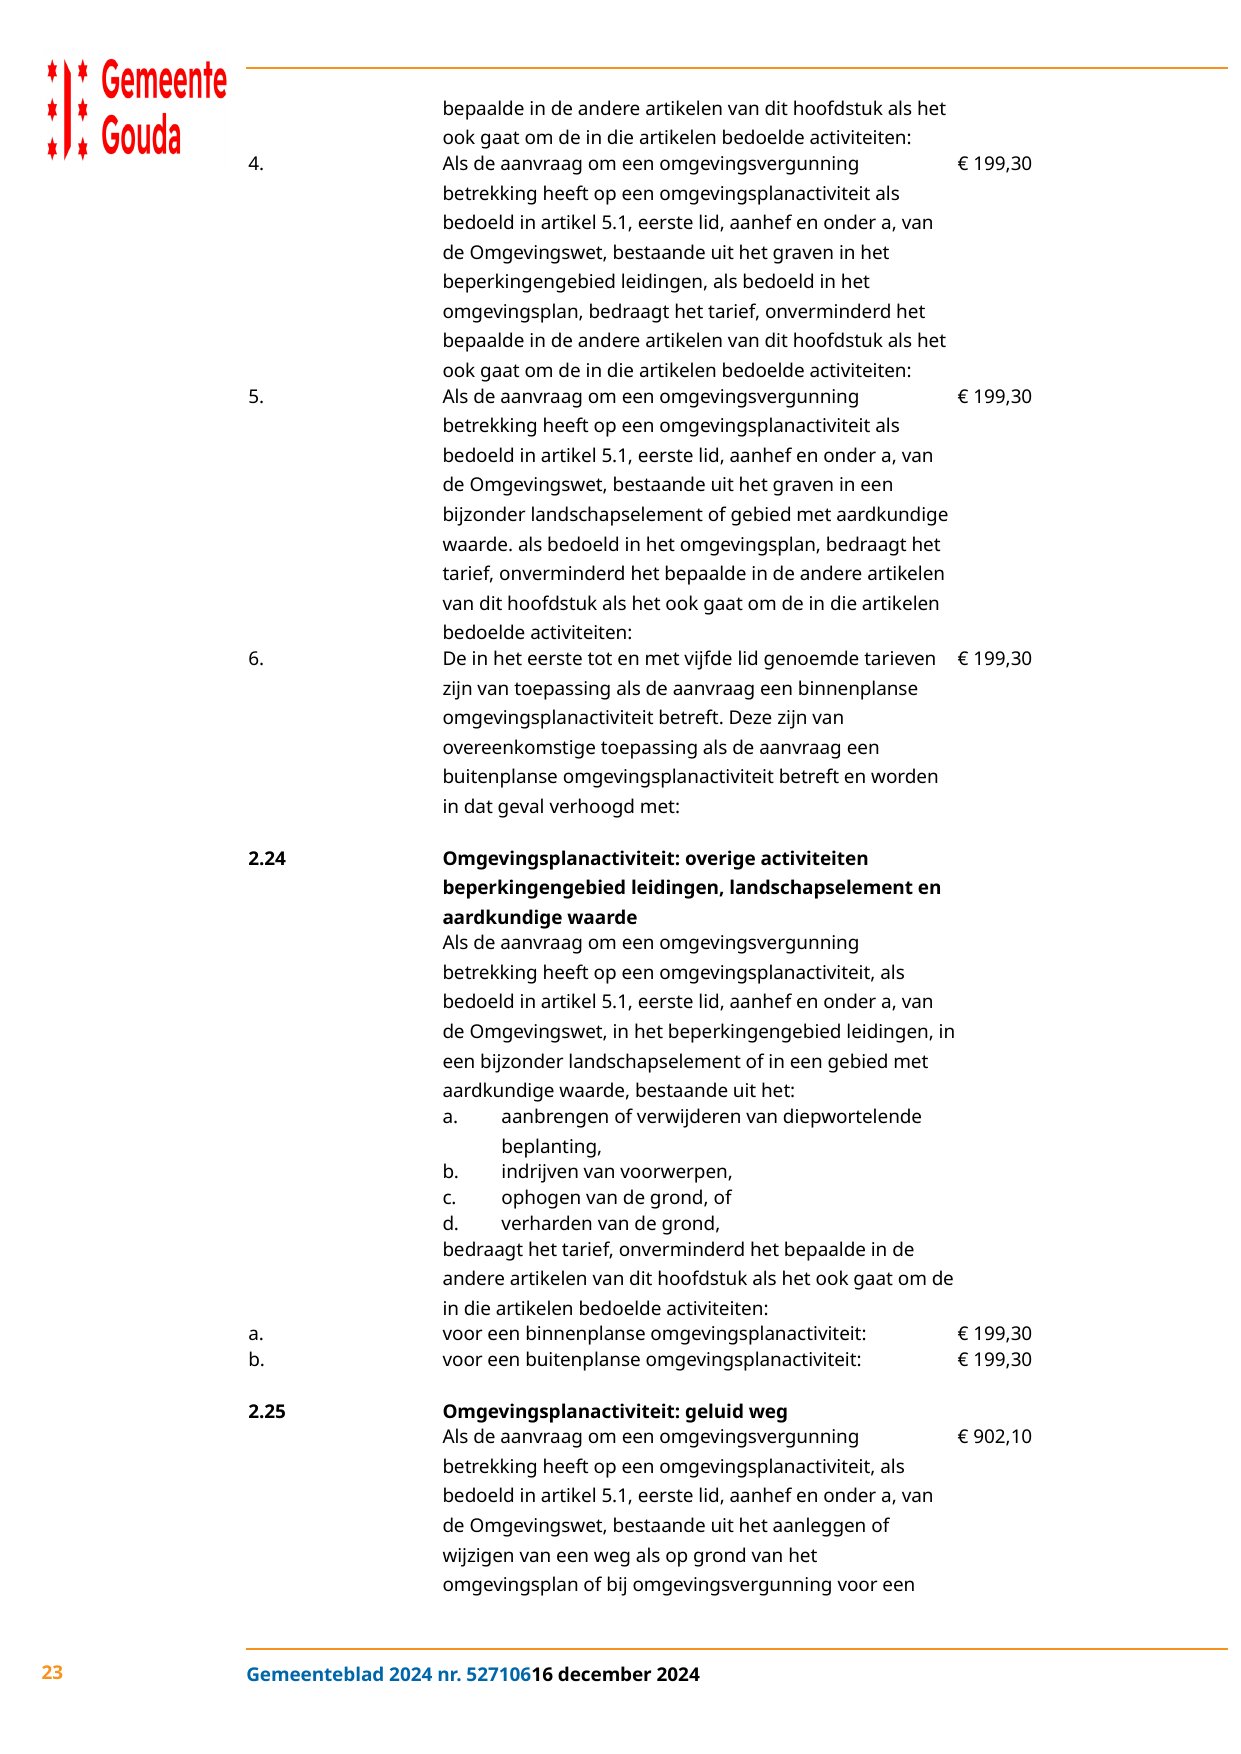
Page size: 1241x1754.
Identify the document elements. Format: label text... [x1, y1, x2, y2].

table_cell [248, 1210, 442, 1236]
table_cell Als de aanvraag om een omgevingsvergunning betrekking heeft op een omgevingsplanactiviteit als bedoeld in artikel 5.1, eerste lid, aanhef en onder a, van de Omgevingswet, bestaande uit het graven in een bijzonder landschapselement of gebied met aardkundige waarde. als bedoeld in het omgevingsplan, bedraagt het tarief, onverminderd het bepaalde in de andere artikelen van dit hoofdstuk als het ook gaat om de in die artikelen bedoelde activiteiten: [442, 383, 957, 645]
table_cell aanbrengen of verwijderen van diepwortelende beplanting, [442, 1103, 957, 1158]
table_cell Als de aanvraag om een omgevingsvergunning betrekking heeft op een omgevingsplanactiviteit, als bedoeld in artikel 5.1, eerste lid, aanhef en onder a, van de Omgevingswet, in het beperkingengebied leidingen, in een bijzonder landschapselement of in een gebied met aardkundige waarde, bestaande uit het: [442, 930, 957, 1103]
table_cell Omgevingsplanactiviteit: geluid weg [442, 1398, 957, 1423]
table_cell [248, 95, 442, 150]
table_cell € 902,10 [958, 1424, 1152, 1597]
table_cell € 199,30 [958, 150, 1152, 383]
table_cell bedraagt het tarief, onverminderd het bepaalde in de andere artikelen van dit hoofdstuk als het ook gaat om de in die artikelen bedoelde activiteiten: [442, 1236, 957, 1321]
table_cell indrijven van voorwerpen, [442, 1159, 957, 1184]
table_cell Als de aanvraag om een omgevingsvergunning betrekking heeft op een omgevingsplanactiviteit als bedoeld in artikel 5.1, eerste lid, aanhef en onder a, van de Omgevingswet, bestaande uit het graven in het beperkingengebied leidingen, als bedoeld in het omgevingsplan, bedraagt het tarief, onverminderd het bepaalde in de andere artikelen van dit hoofdstuk als het ook gaat om de in die artikelen bedoelde activiteiten: [442, 150, 957, 383]
table_cell [248, 930, 442, 1103]
table_cell 6. [248, 645, 442, 819]
table_cell [248, 1159, 442, 1184]
table_cell 2.25 [248, 1398, 442, 1423]
table_cell ophogen van de grond, of [442, 1184, 957, 1210]
table_cell [248, 1103, 442, 1158]
table_cell Omgevingsplanactiviteit: overige activiteiten beperkingengebied leidingen, landschapselement en aardkundige waarde [442, 845, 957, 929]
table_cell [248, 1372, 442, 1398]
table_cell [958, 819, 1152, 845]
table_cell a. [248, 1321, 442, 1346]
table_cell € 199,30 [958, 1346, 1152, 1372]
table_cell 4. [248, 150, 442, 383]
table_cell € 199,30 [958, 1321, 1152, 1346]
table_cell € 199,30 [958, 383, 1152, 645]
table_cell [958, 1184, 1152, 1210]
table_cell [248, 1184, 442, 1210]
table_cell [958, 1159, 1152, 1184]
table_cell [958, 1398, 1152, 1423]
table_cell b. [248, 1346, 442, 1372]
table_cell [958, 930, 1152, 1103]
table_cell 2.24 [248, 845, 442, 929]
table_cell voor een binnenplanse omgevingsplanactiviteit: [442, 1321, 957, 1346]
table_cell [248, 1236, 442, 1321]
table_cell Als de aanvraag om een omgevingsvergunning betrekking heeft op een omgevingsplanactiviteit, als bedoeld in artikel 5.1, eerste lid, aanhef en onder a, van de Omgevingswet, bestaande uit het aanleggen of wijzigen van een weg als op grond van het omgevingsplan of bij omgevingsvergunning voor een [442, 1424, 957, 1597]
table_cell [958, 1372, 1152, 1398]
table_cell [958, 95, 1152, 150]
table_cell [958, 845, 1152, 929]
table_cell [442, 819, 957, 845]
table_cell [442, 1372, 957, 1398]
table_cell € 199,30 [958, 645, 1152, 819]
table_cell 5. [248, 383, 442, 645]
table_cell bepaalde in de andere artikelen van dit hoofdstuk als het ook gaat om de in die artikelen bedoelde activiteiten: [442, 95, 957, 150]
table_cell [958, 1210, 1152, 1236]
table_cell [958, 1103, 1152, 1158]
table_cell voor een buitenplanse omgevingsplanactiviteit: [442, 1346, 957, 1372]
table_cell verharden van de grond, [442, 1210, 957, 1236]
table_cell [248, 1424, 442, 1597]
table_cell [958, 1236, 1152, 1321]
table_cell De in het eerste tot en met vijfde lid genoemde tarieven zijn van toepassing als de aanvraag een binnenplanse omgevingsplanactiviteit betreft. Deze zijn van overeenkomstige toepassing als de aanvraag een buitenplanse omgevingsplanactiviteit betreft en worden in dat geval verhoogd met: [442, 645, 957, 819]
table_cell [248, 819, 442, 845]
picture [41, 47, 231, 172]
